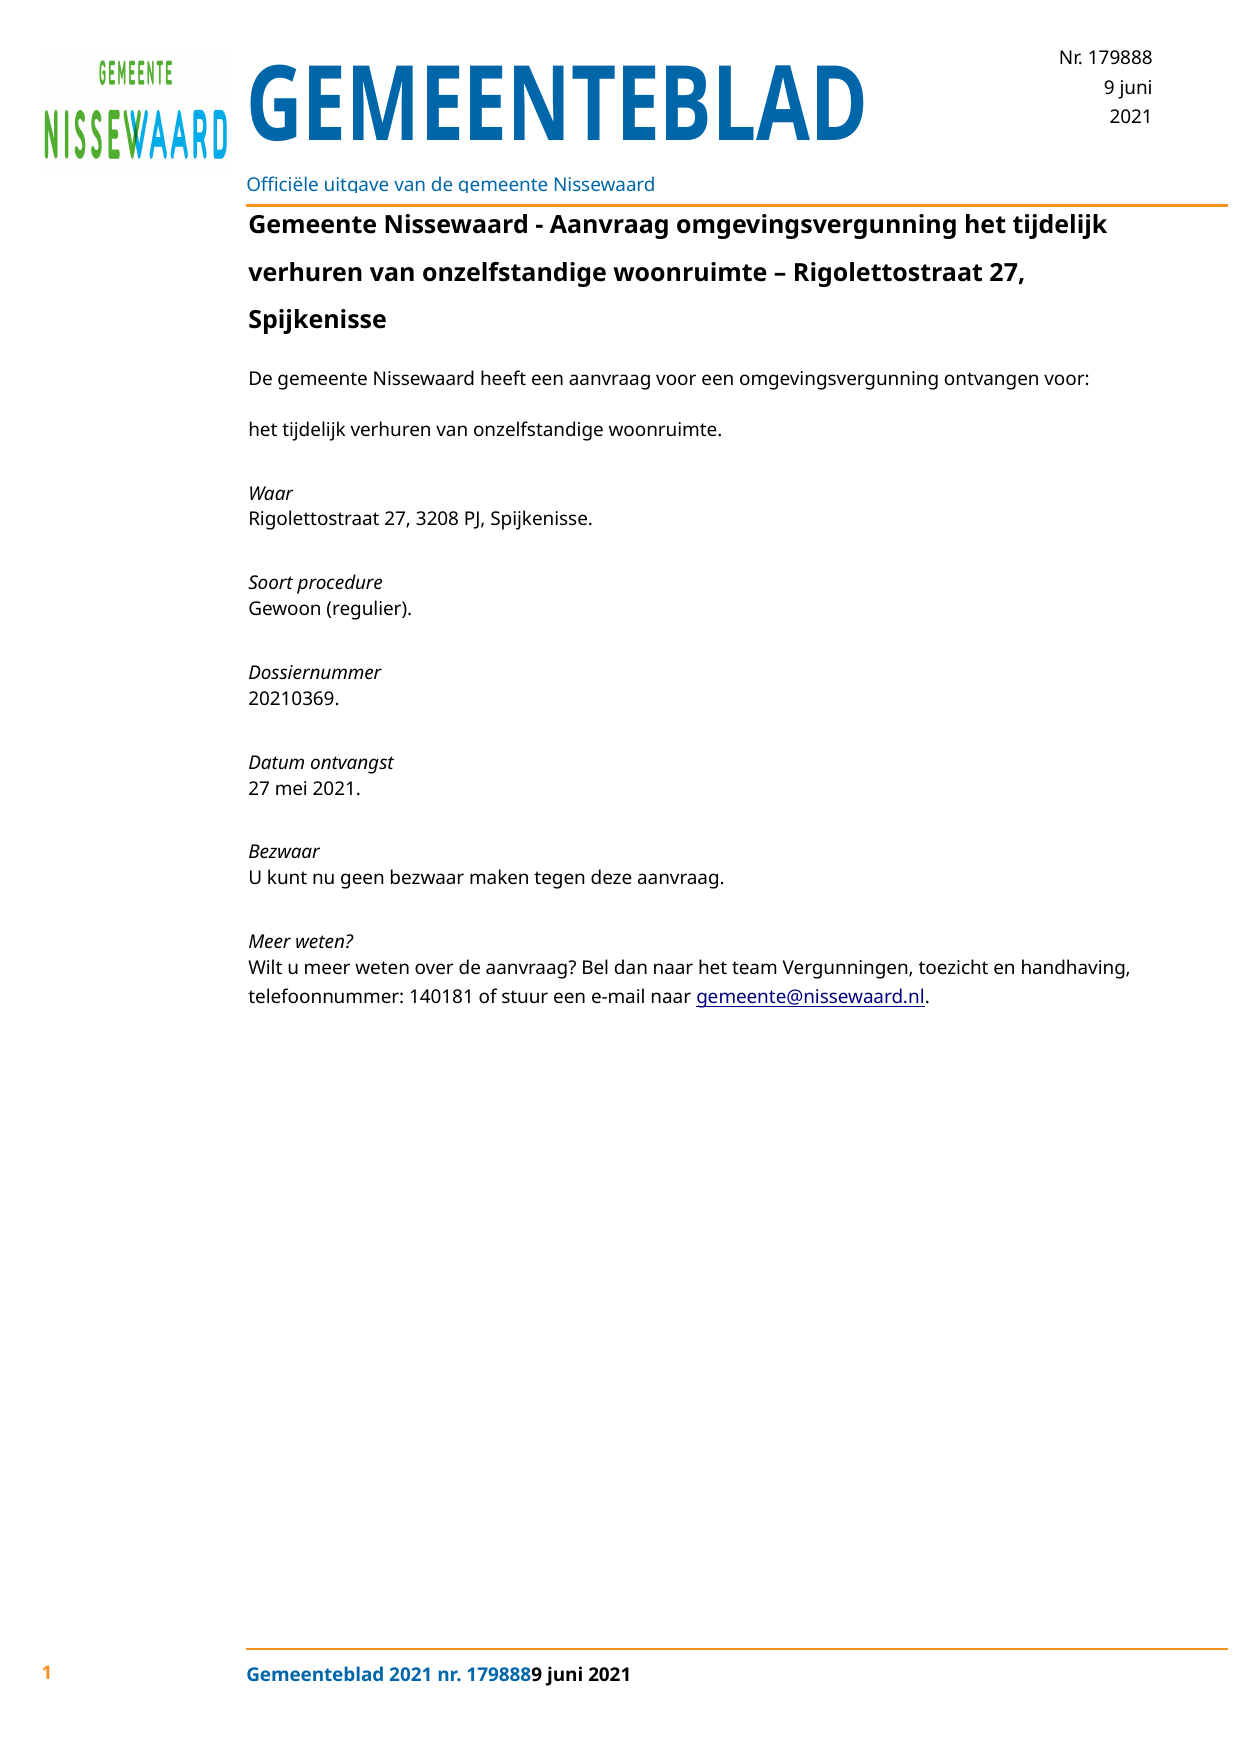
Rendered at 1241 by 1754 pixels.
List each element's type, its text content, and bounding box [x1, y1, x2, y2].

text Dossiernummer [248, 659, 1152, 685]
picture [41, 47, 231, 172]
text het tijdelijk verhuren van onzelfstandige woonruimte. [248, 416, 1152, 442]
text Waar [248, 480, 1152, 506]
text Gewoon (regulier). [248, 595, 1152, 621]
text Meer weten? [248, 928, 1152, 954]
text 20210369. [248, 685, 1152, 711]
text U kunt nu geen bezwaar maken tegen deze aanvraag. [248, 864, 1152, 890]
text Datum ontvangst [248, 749, 1152, 775]
text Bezwaar [248, 839, 1152, 864]
text 27 mei 2021. [248, 775, 1152, 800]
text Rigolettostraat 27, 3208 PJ, Spijkenisse. [248, 506, 1152, 531]
text Wilt u meer weten over de aanvraag? Bel dan naar het team Vergunningen, toezicht en handhaving, telefoonnummer: 140181 of stuur een e-mail naar gemeente@nissewaard.nl. [248, 954, 1152, 1009]
text Soort procedure [248, 569, 1152, 595]
text De gemeente Nissewaard heeft een aanvraag voor een omgevingsvergunning ontvangen voor: [248, 366, 1152, 391]
text Gemeente Nissewaard - Aanvraag omgevingsvergunning het tijdelijk verhuren van onzelfstandige woonruimte – Rigolettostraat 27, Spijkenisse [248, 207, 1152, 336]
